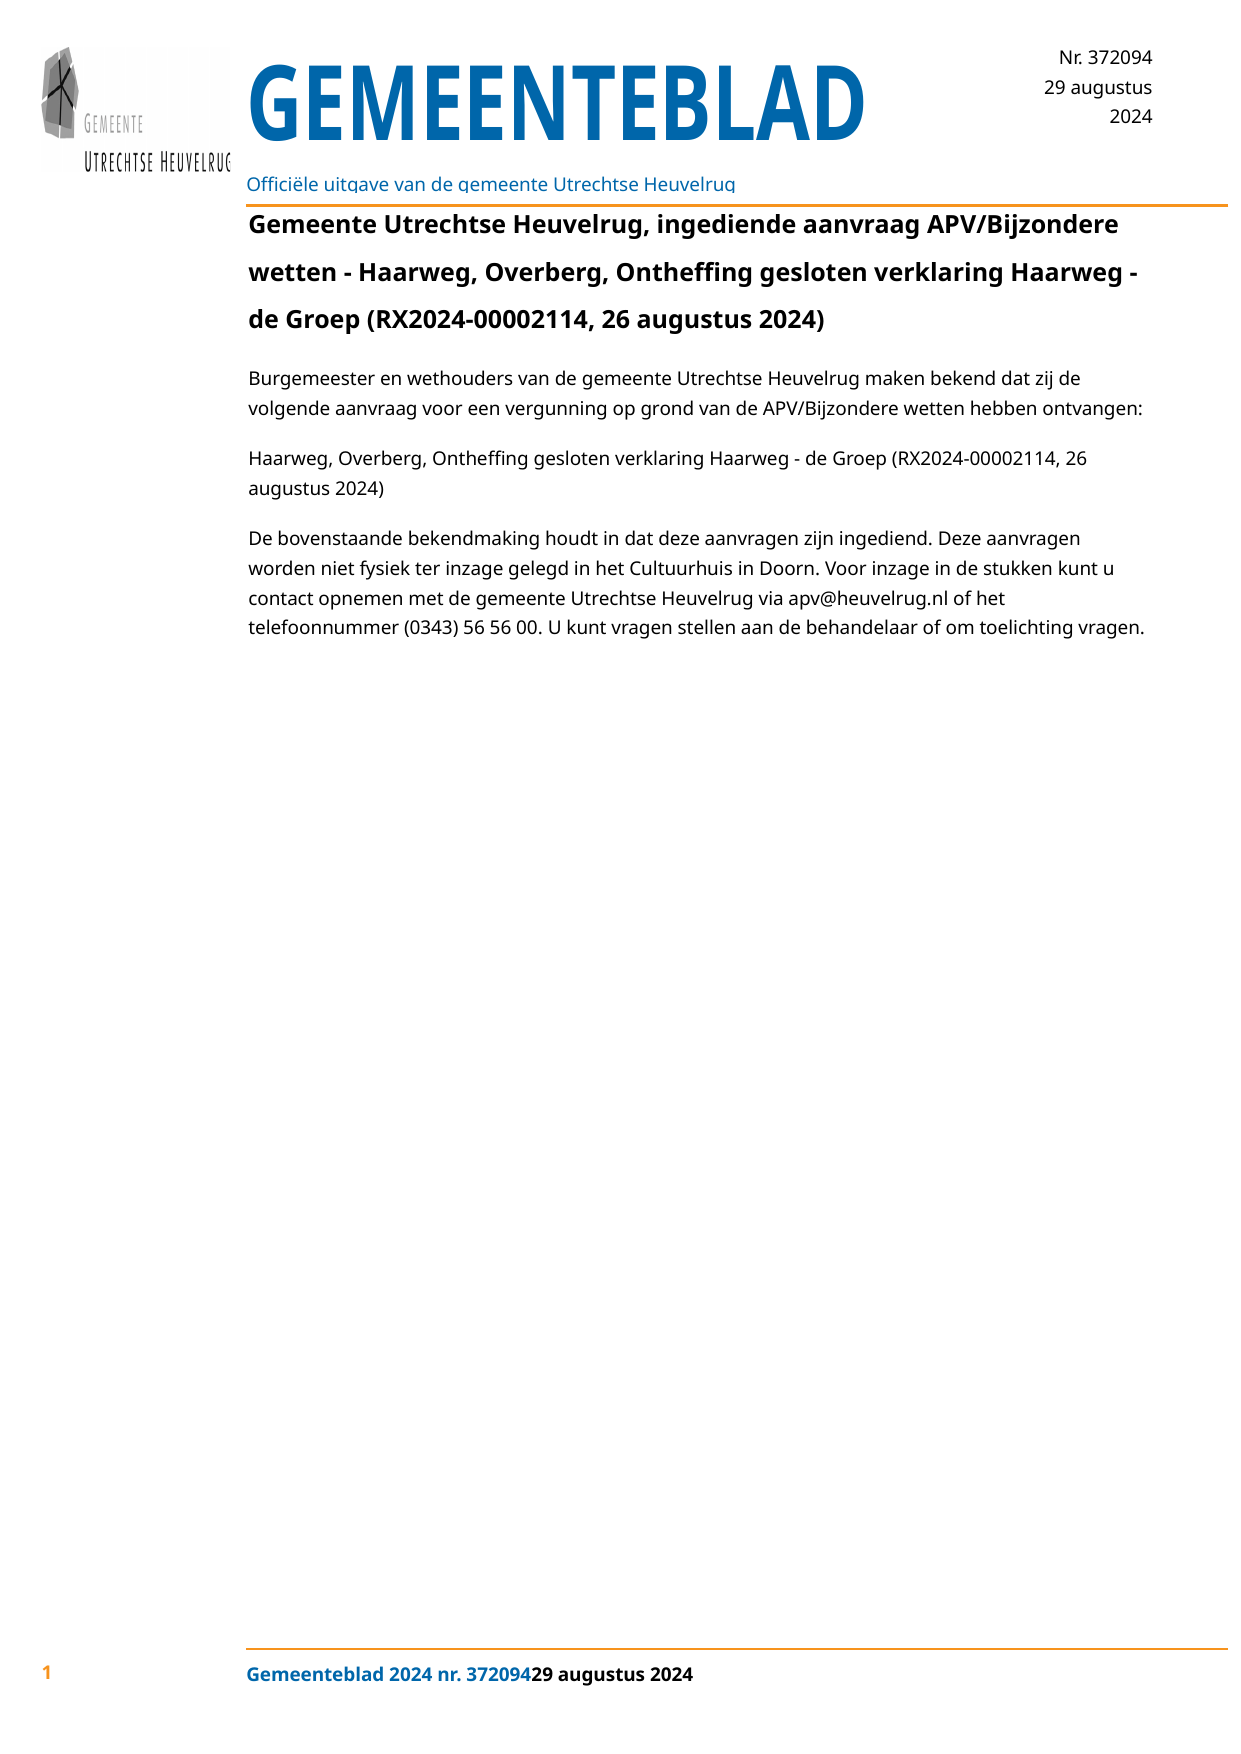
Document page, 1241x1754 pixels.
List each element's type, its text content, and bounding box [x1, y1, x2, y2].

text Haarweg, Overberg, Ontheffing gesloten verklaring Haarweg - de Groep (RX2024-00002114, 26 augustus 2024) [248, 446, 1152, 501]
text Burgemeester en wethouders van de gemeente Utrechtse Heuvelrug maken bekend dat zij de volgende aanvraag voor een vergunning op grond van de APV/Bijzondere wetten hebben ontvangen: [248, 366, 1152, 421]
text Gemeente Utrechtse Heuvelrug, ingediende aanvraag APV/Bijzondere wetten - Haarweg, Overberg, Ontheffing gesloten verklaring Haarweg - de Groep (RX2024-00002114, 26 augustus 2024) [248, 207, 1152, 336]
picture [41, 47, 231, 172]
text De bovenstaande bekendmaking houdt in dat deze aanvragen zijn ingediend. Deze aanvragen worden niet fysiek ter inzage gelegd in het Cultuurhuis in Doorn. Voor inzage in de stukken kunt u contact opnemen met de gemeente Utrechtse Heuvelrug via apv@heuvelrug.nl of het telefoonnummer (0343) 56 56 00. U kunt vragen stellen aan de behandelaar of om toelichting vragen. [248, 526, 1152, 640]
